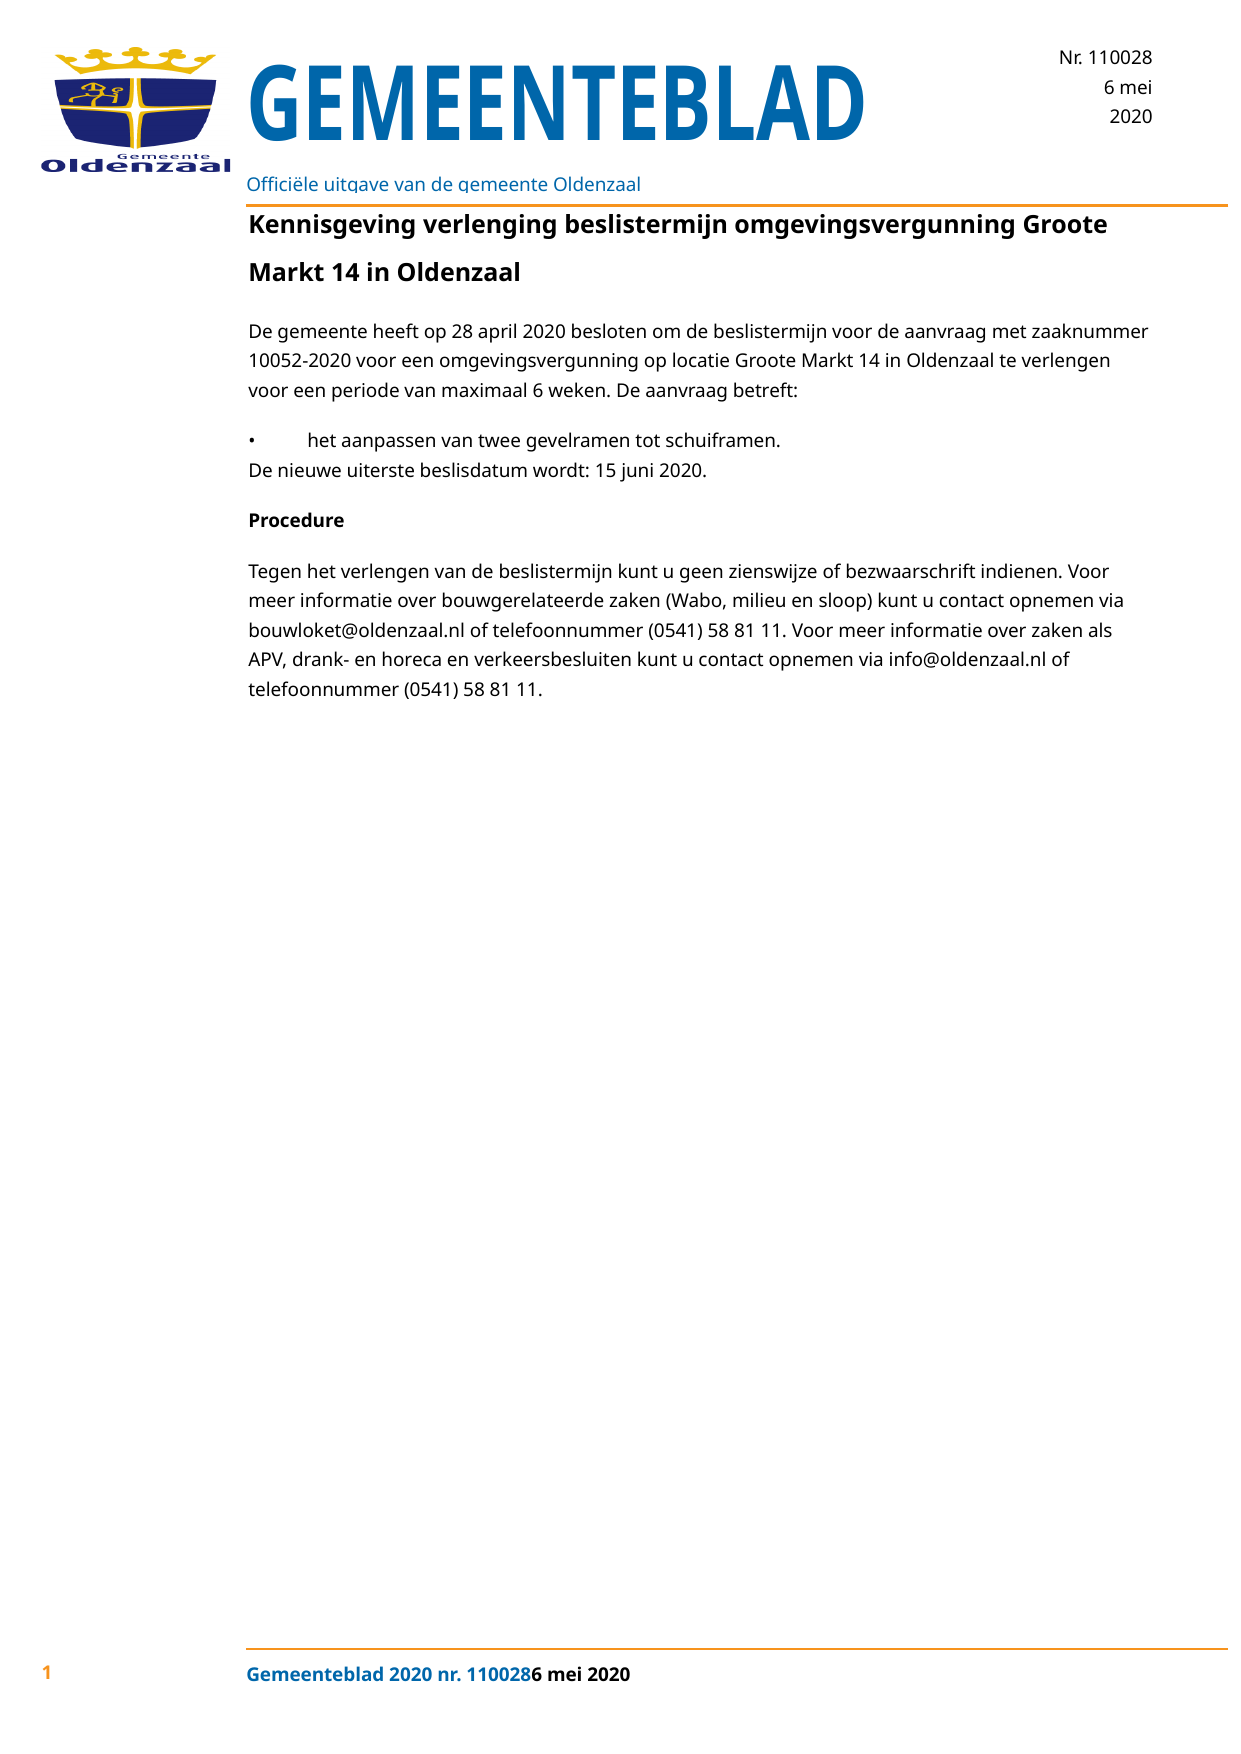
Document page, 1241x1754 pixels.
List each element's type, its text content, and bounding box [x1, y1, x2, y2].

text Tegen het verlengen van de beslistermijn kunt u geen zienswijze of bezwaarschrift indienen. Voor meer informatie over bouwgerelateerde zaken (Wabo, milieu en sloop) kunt u contact opnemen via bouwloket@oldenzaal.nl of telefoonnummer (0541) 58 81 11. Voor meer informatie over zaken als APV, drank- en horeca en verkeersbesluiten kunt u contact opnemen via info@oldenzaal.nl of telefoonnummer (0541) 58 81 11. [248, 558, 1152, 702]
list het aanpassen van twee gevelramen tot schuiframen. [248, 427, 1152, 453]
text Procedure [248, 507, 1152, 533]
text De gemeente heeft op 28 april 2020 besloten om de beslistermijn voor de aanvraag met zaaknummer 10052-2020 voor een omgevingsvergunning op locatie Groote Markt 14 in Oldenzaal te verlengen voor een periode van maximaal 6 weken. De aanvraag betreft: [248, 318, 1152, 403]
picture [41, 47, 231, 172]
text Kennisgeving verlenging beslistermijn omgevingsvergunning Groote Markt 14 in Oldenzaal [248, 207, 1152, 288]
text De nieuwe uiterste beslisdatum wordt: 15 juni 2020. [248, 457, 1152, 483]
